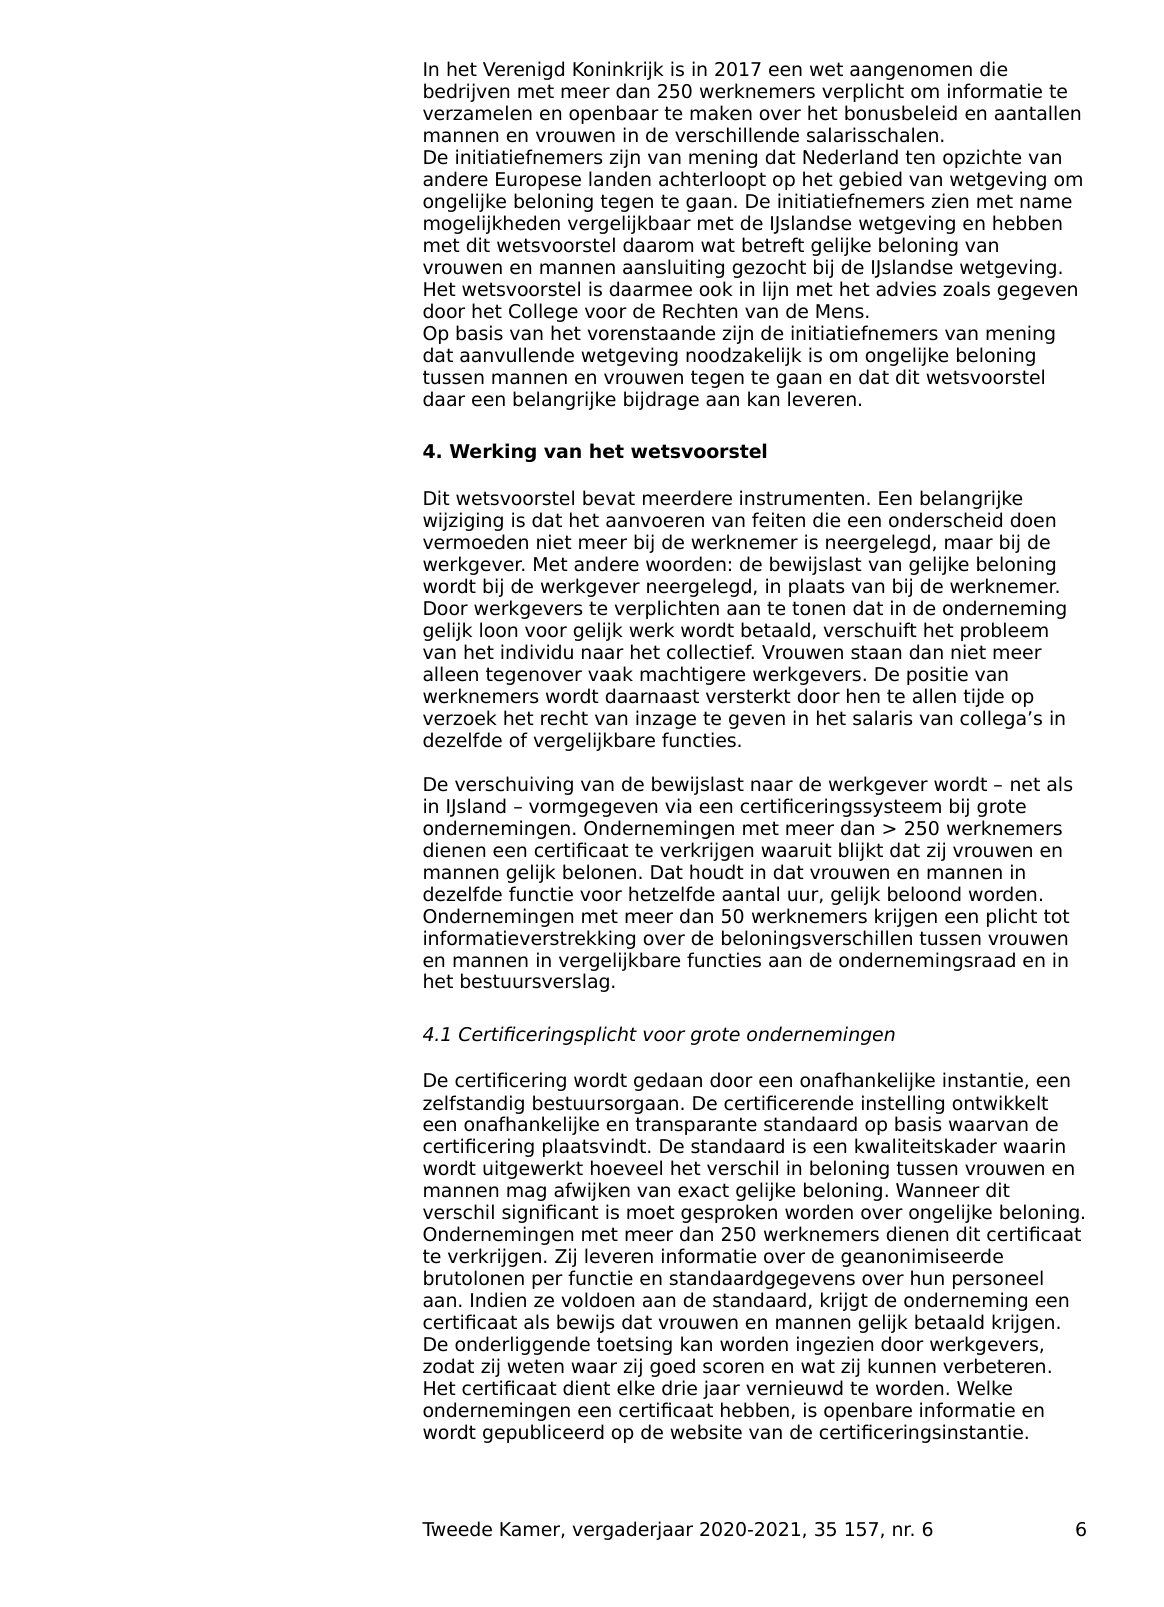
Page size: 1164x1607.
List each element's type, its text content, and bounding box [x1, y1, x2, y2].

text In het Verenigd Koninkrijk is in 2017 een wet aangenomen die bedrijven met meer dan 250 werknemers verplicht om informatie te verzamelen en openbaar te maken over het bonusbeleid en aantallen mannen en vrouwen in de verschillende salarisschalen. [422, 59, 1087, 147]
subtitle 4. Werking van het wetsvoorstel [422, 441, 1087, 463]
text De certificering wordt gedaan door een onafhankelijke instantie, een zelfstandig bestuursorgaan. De certificerende instelling ontwikkelt een onafhankelijke en transparante standaard op basis waarvan de certificering plaatsvindt. De standaard is een kwaliteitskader waarin wordt uitgewerkt hoeveel het verschil in beloning tussen vrouwen en mannen mag afwijken van exact gelijke beloning. Wanneer dit verschil significant is moet gesproken worden over ongelijke beloning. [422, 1070, 1087, 1224]
text De verschuiving van de bewijslast naar de werkgever wordt – net als in IJsland – vormgegeven via een certificeringssysteem bij grote ondernemingen. Ondernemingen met meer dan > 250 werknemers dienen een certificaat te verkrijgen waaruit blijkt dat zij vrouwen en mannen gelijk belonen. Dat houdt in dat vrouwen en mannen in dezelfde functie voor hetzelfde aantal uur, gelijk beloond worden. Ondernemingen met meer dan 50 werknemers krijgen een plicht tot informatieverstrekking over de beloningsverschillen tussen vrouwen en mannen in vergelijkbare functies aan de ondernemingsraad en in het bestuursverslag. [422, 774, 1087, 993]
text Op basis van het vorenstaande zijn de initiatiefnemers van mening dat aanvullende wetgeving noodzakelijk is om ongelijke beloning tussen mannen en vrouwen tegen te gaan en dat dit wetsvoorstel daar een belangrijke bijdrage aan kan leveren. [422, 323, 1087, 411]
text De initiatiefnemers zijn van mening dat Nederland ten opzichte van andere Europese landen achterloopt op het gebied van wetgeving om ongelijke beloning tegen te gaan. De initiatiefnemers zien met name mogelijkheden vergelijkbaar met de IJslandse wetgeving en hebben met dit wetsvoorstel daarom wat betreft gelijke beloning van vrouwen en mannen aansluiting gezocht bij de IJslandse wetgeving. Het wetsvoorstel is daarmee ook in lijn met het advies zoals gegeven door het College voor de Rechten van de Mens. [422, 147, 1087, 323]
text Dit wetsvoorstel bevat meerdere instrumenten. Een belangrijke wijziging is dat het aanvoeren van feiten die een onderscheid doen vermoeden niet meer bij de werknemer is neergelegd, maar bij de werkgever. Met andere woorden: de bewijslast van gelijke beloning wordt bij de werkgever neergelegd, in plaats van bij de werknemer. Door werkgevers te verplichten aan te tonen dat in de onderneming gelijk loon voor gelijk werk wordt betaald, verschuift het probleem van het individu naar het collectief. Vrouwen staan dan niet meer alleen tegenover vaak machtigere werkgevers. De positie van werknemers wordt daarnaast versterkt door hen te allen tijde op verzoek het recht van inzage te geven in het salaris van collega’s in dezelfde of vergelijkbare functies. [422, 488, 1087, 751]
subtitle 4.1 Certificeringsplicht voor grote ondernemingen [422, 1023, 1087, 1045]
text Ondernemingen met meer dan 250 werknemers dienen dit certificaat te verkrijgen. Zij leveren informatie over de geanonimiseerde brutolonen per functie en standaardgegevens over hun personeel aan. Indien ze voldoen aan de standaard, krijgt de onderneming een certificaat als bewijs dat vrouwen en mannen gelijk betaald krijgen. De onderliggende toetsing kan worden ingezien door werkgevers, zodat zij weten waar zij goed scoren en wat zij kunnen verbeteren. Het certificaat dient elke drie jaar vernieuwd te worden. Welke ondernemingen een certificaat hebben, is openbare informatie en wordt gepubliceerd op de website van de certificeringsinstantie. [422, 1224, 1087, 1444]
